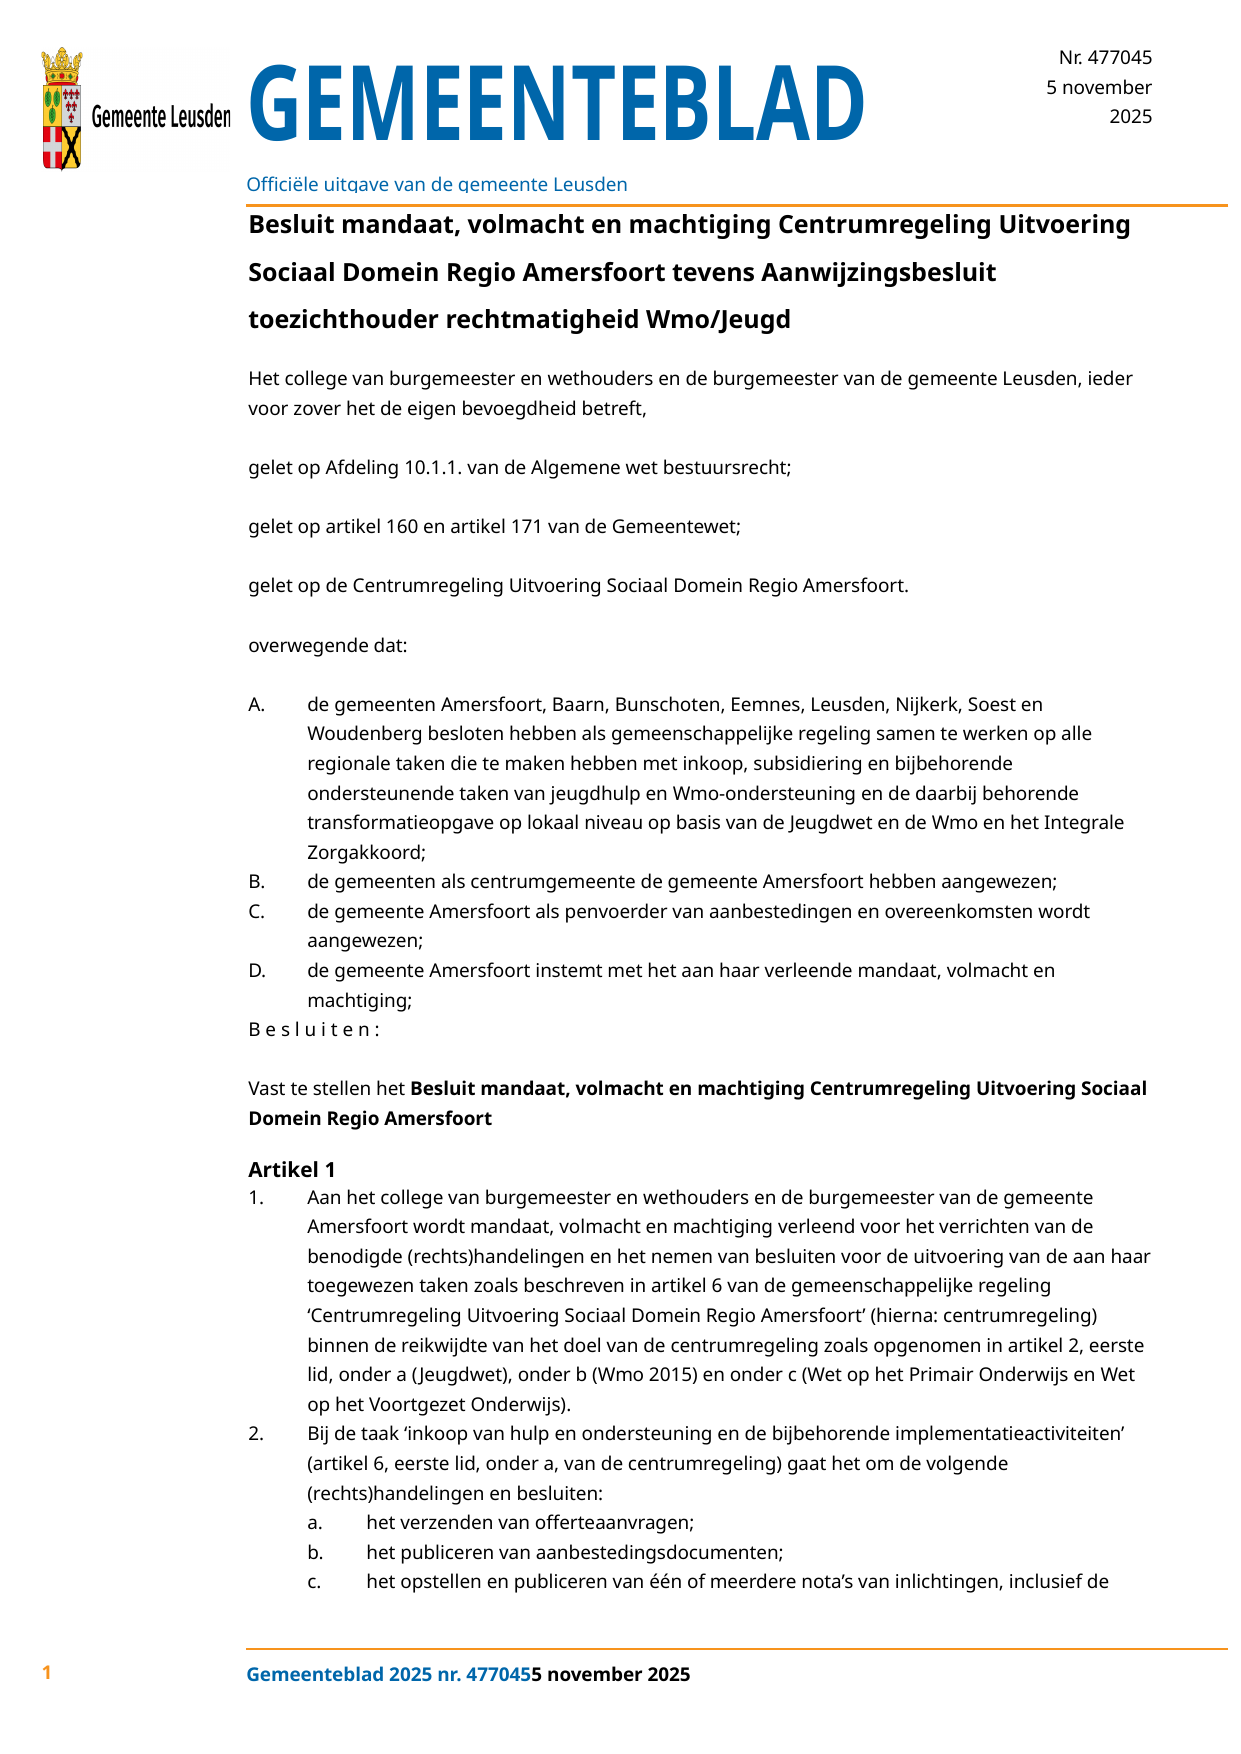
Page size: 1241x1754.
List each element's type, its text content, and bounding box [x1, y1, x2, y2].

list de gemeenten Amersfoort, Baarn, Bunschoten, Eemnes, Leusden, Nijkerk, Soest en Woudenberg besloten hebben als gemeenschappelijke regeling samen te werken op alle regionale taken die te maken hebben met inkoop, subsidiering en bijbehorende ondersteunende taken van jeugdhulp en Wmo-ondersteuning en de daarbij behorende transformatieopgave op lokaal niveau op basis van de Jeugdwet en de Wmo en het Integrale Zorgakkoord; [248, 691, 1152, 864]
text B e s l u i t e n : [248, 1016, 1152, 1042]
text Artikel 1 [248, 1156, 1152, 1184]
text Het college van burgemeester en wethouders en de burgemeester van de gemeente Leusden, ieder voor zover het de eigen bevoegdheid betreft, [248, 366, 1152, 421]
picture [41, 47, 231, 172]
text Vast te stellen het Besluit mandaat, volmacht en machtiging Centrumregeling Uitvoering Sociaal Domein Regio Amersfoort [248, 1076, 1152, 1131]
text gelet op de Centrumregeling Uitvoering Sociaal Domein Regio Amersfoort. [248, 573, 1152, 598]
list Bij de taak ‘inkoop van hulp en ondersteuning en de bijbehorende implementatieactiviteiten’ (artikel 6, eerste lid, onder a, van de centrumregeling) gaat het om de volgende (rechts)handelingen en besluiten: [248, 1421, 1152, 1506]
list de gemeente Amersfoort instemt met het aan haar verleende mandaat, volmacht en machtiging; [248, 957, 1152, 1012]
text overwegende dat: [248, 632, 1152, 657]
list de gemeenten als centrumgemeente de gemeente Amersfoort hebben aangewezen; [248, 868, 1152, 894]
list Aan het college van burgemeester en wethouders en de burgemeester van de gemeente Amersfoort wordt mandaat, volmacht en machtiging verleend voor het verrichten van de benodigde (rechts)handelingen en het nemen van besluiten voor de uitvoering van de aan haar toegewezen taken zoals beschreven in artikel 6 van de gemeenschappelijke regeling ‘Centrumregeling Uitvoering Sociaal Domein Regio Amersfoort’ (hierna: centrumregeling) binnen de reikwijdte van het doel van de centrumregeling zoals opgenomen in artikel 2, eerste lid, onder a (Jeugdwet), onder b (Wmo 2015) en onder c (Wet op het Primair Onderwijs en Wet op het Voortgezet Onderwijs). [248, 1184, 1152, 1417]
list de gemeente Amersfoort als penvoerder van aanbestedingen en overeenkomsten wordt aangewezen; [248, 898, 1152, 953]
text Besluit mandaat, volmacht en machtiging Centrumregeling Uitvoering Sociaal Domein Regio Amersfoort tevens Aanwijzingsbesluit toezichthouder rechtmatigheid Wmo/Jeugd [248, 207, 1152, 336]
text gelet op Afdeling 10.1.1. van de Algemene wet bestuursrecht; [248, 454, 1152, 480]
text gelet op artikel 160 en artikel 171 van de Gemeentewet; [248, 513, 1152, 539]
list het publiceren van aanbestedingsdocumenten; [307, 1539, 1152, 1565]
list het verzenden van offerteaanvragen; [307, 1509, 1152, 1535]
list het opstellen en publiceren van één of meerdere nota’s van inlichtingen, inclusief de [307, 1568, 1152, 1594]
